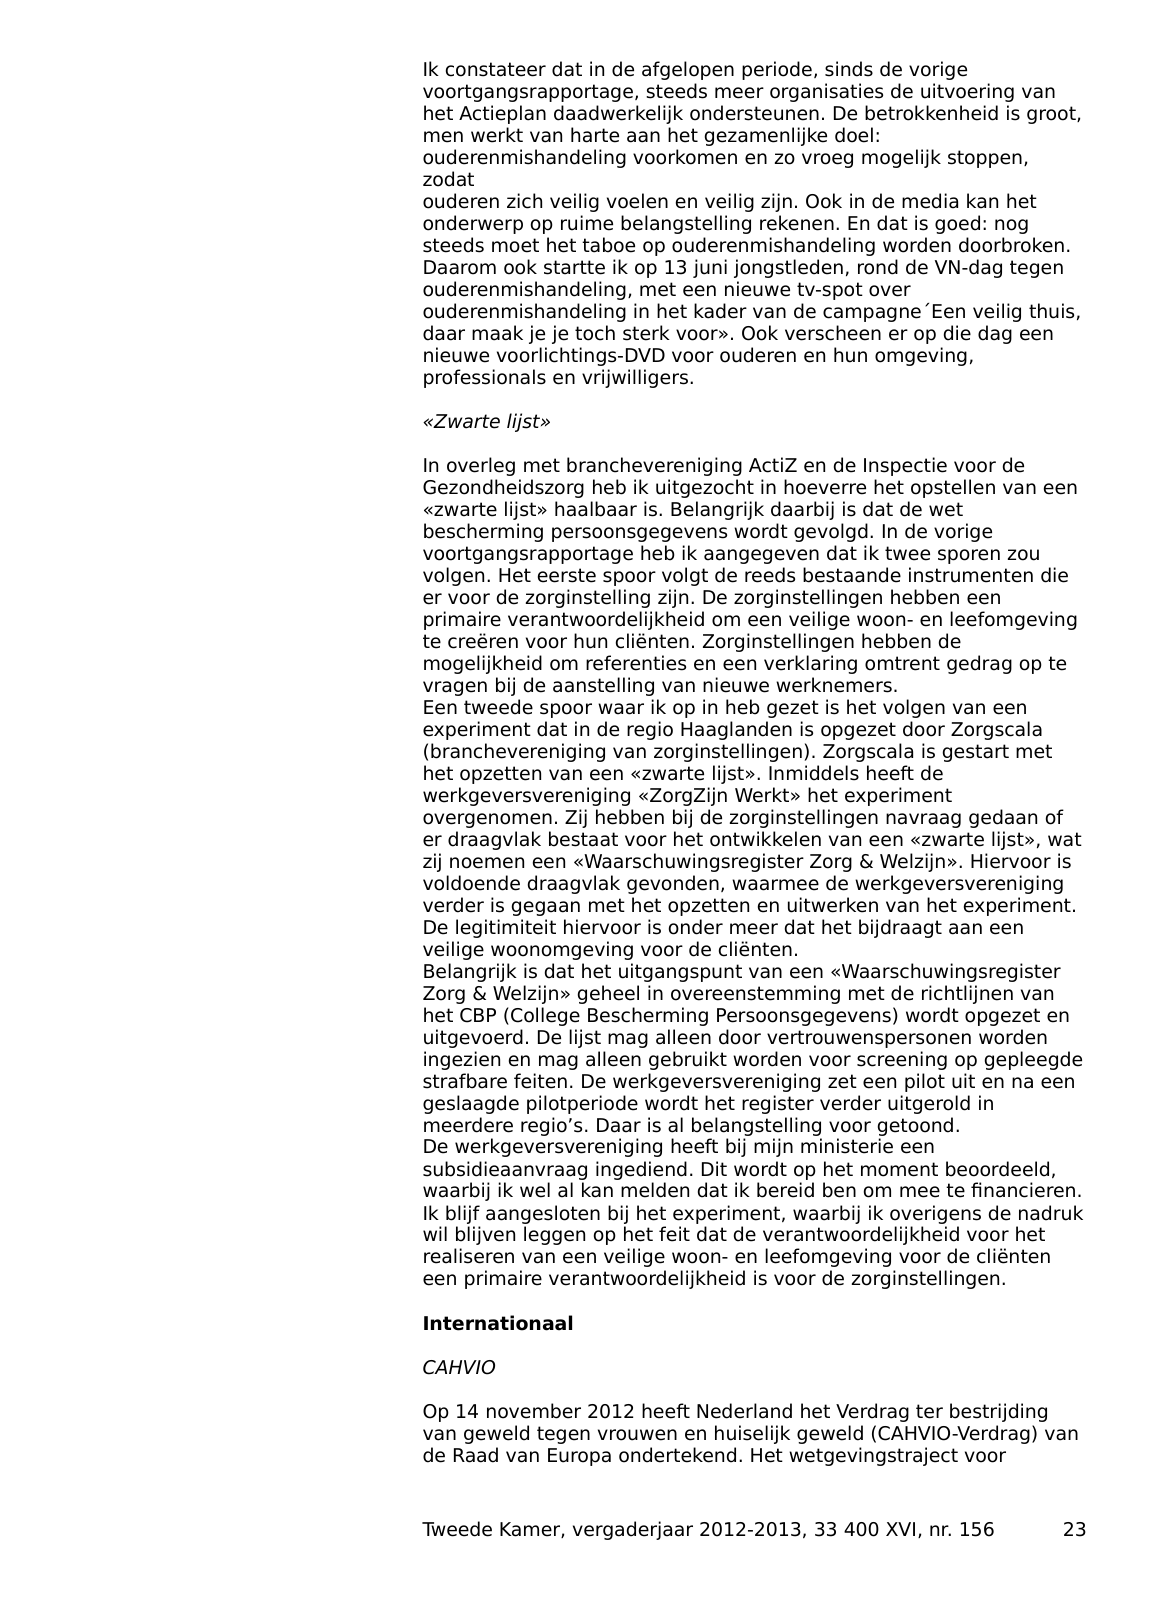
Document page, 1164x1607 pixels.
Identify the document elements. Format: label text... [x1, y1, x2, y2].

subtitle «Zwarte lijst» [422, 411, 1087, 433]
text In overleg met branchevereniging ActiZ en de Inspectie voor de Gezondheidszorg heb ik uitgezocht in hoeverre het opstellen van een «zwarte lijst» haalbaar is. Belangrijk daarbij is dat de wet bescherming persoonsgegevens wordt gevolgd. In de vorige voortgangsrapportage heb ik aangegeven dat ik twee sporen zou volgen. Het eerste spoor volgt de reeds bestaande instrumenten die er voor de zorginstelling zijn. De zorginstellingen hebben een primaire verantwoordelijkheid om een veilige woon- en leefomgeving te creëren voor hun cliënten. Zorginstellingen hebben de mogelijkheid om referenties en een verklaring omtrent gedrag op te vragen bij de aanstelling van nieuwe werknemers. [422, 455, 1087, 697]
text Een tweede spoor waar ik op in heb gezet is het volgen van een experiment dat in de regio Haaglanden is opgezet door Zorgscala (branchevereniging van zorginstellingen). Zorgscala is gestart met het opzetten van een «zwarte lijst». Inmiddels heeft de werkgeversvereniging «ZorgZijn Werkt» het experiment overgenomen. Zij hebben bij de zorginstellingen navraag gedaan of er draagvlak bestaat voor het ontwikkelen van een «zwarte lijst», wat zij noemen een «Waarschuwingsregister Zorg & Welzijn». Hiervoor is voldoende draagvlak gevonden, waarmee de werkgeversvereniging verder is gegaan met het opzetten en uitwerken van het experiment. De legitimiteit hiervoor is onder meer dat het bijdraagt aan een veilige woonomgeving voor de cliënten. [422, 697, 1087, 961]
text ouderen zich veilig voelen en veilig zijn. Ook in de media kan het onderwerp op ruime belangstelling rekenen. En dat is goed: nog steeds moet het taboe op ouderenmishandeling worden doorbroken. Daarom ook startte ik op 13 juni jongstleden, rond de VN-dag tegen ouderenmishandeling, met een nieuwe tv-spot over ouderenmishandeling in het kader van de campagne´Een veilig thuis, daar maak je je toch sterk voor». Ook verscheen er op die dag een nieuwe voorlichtings-DVD voor ouderen en hun omgeving, professionals en vrijwilligers. [422, 191, 1087, 389]
text De werkgeversvereniging heeft bij mijn ministerie een subsidieaanvraag ingediend. Dit wordt op het moment beoordeeld, waarbij ik wel al kan melden dat ik bereid ben om mee te financieren. Ik blijf aangesloten bij het experiment, waarbij ik overigens de nadruk wil blijven leggen op het feit dat de verantwoordelijkheid voor het realiseren van een veilige woon- en leefomgeving voor de cliënten een primaire verantwoordelijkheid is voor de zorginstellingen. [422, 1136, 1087, 1290]
subtitle CAHVIO [422, 1357, 1087, 1379]
subtitle Internationaal [422, 1312, 1087, 1334]
text Op 14 november 2012 heeft Nederland het Verdrag ter bestrijding van geweld tegen vrouwen en huiselijk geweld (CAHVIO-Verdrag) van de Raad van Europa ondertekend. Het wetgevingstraject voor [422, 1401, 1087, 1467]
text Ik constateer dat in de afgelopen periode, sinds de vorige voortgangsrapportage, steeds meer organisaties de uitvoering van het Actieplan daadwerkelijk ondersteunen. De betrokkenheid is groot, men werkt van harte aan het gezamenlijke doel: ouderenmishandeling voorkomen en zo vroeg mogelijk stoppen, zodat [422, 59, 1087, 191]
text Belangrijk is dat het uitgangspunt van een «Waarschuwingsregister Zorg & Welzijn» geheel in overeenstemming met de richtlijnen van het CBP (College Bescherming Persoonsgegevens) wordt opgezet en uitgevoerd. De lijst mag alleen door vertrouwenspersonen worden ingezien en mag alleen gebruikt worden voor screening op gepleegde strafbare feiten. De werkgeversvereniging zet een pilot uit en na een geslaagde pilotperiode wordt het register verder uitgerold in meerdere regio’s. Daar is al belangstelling voor getoond. [422, 961, 1087, 1136]
